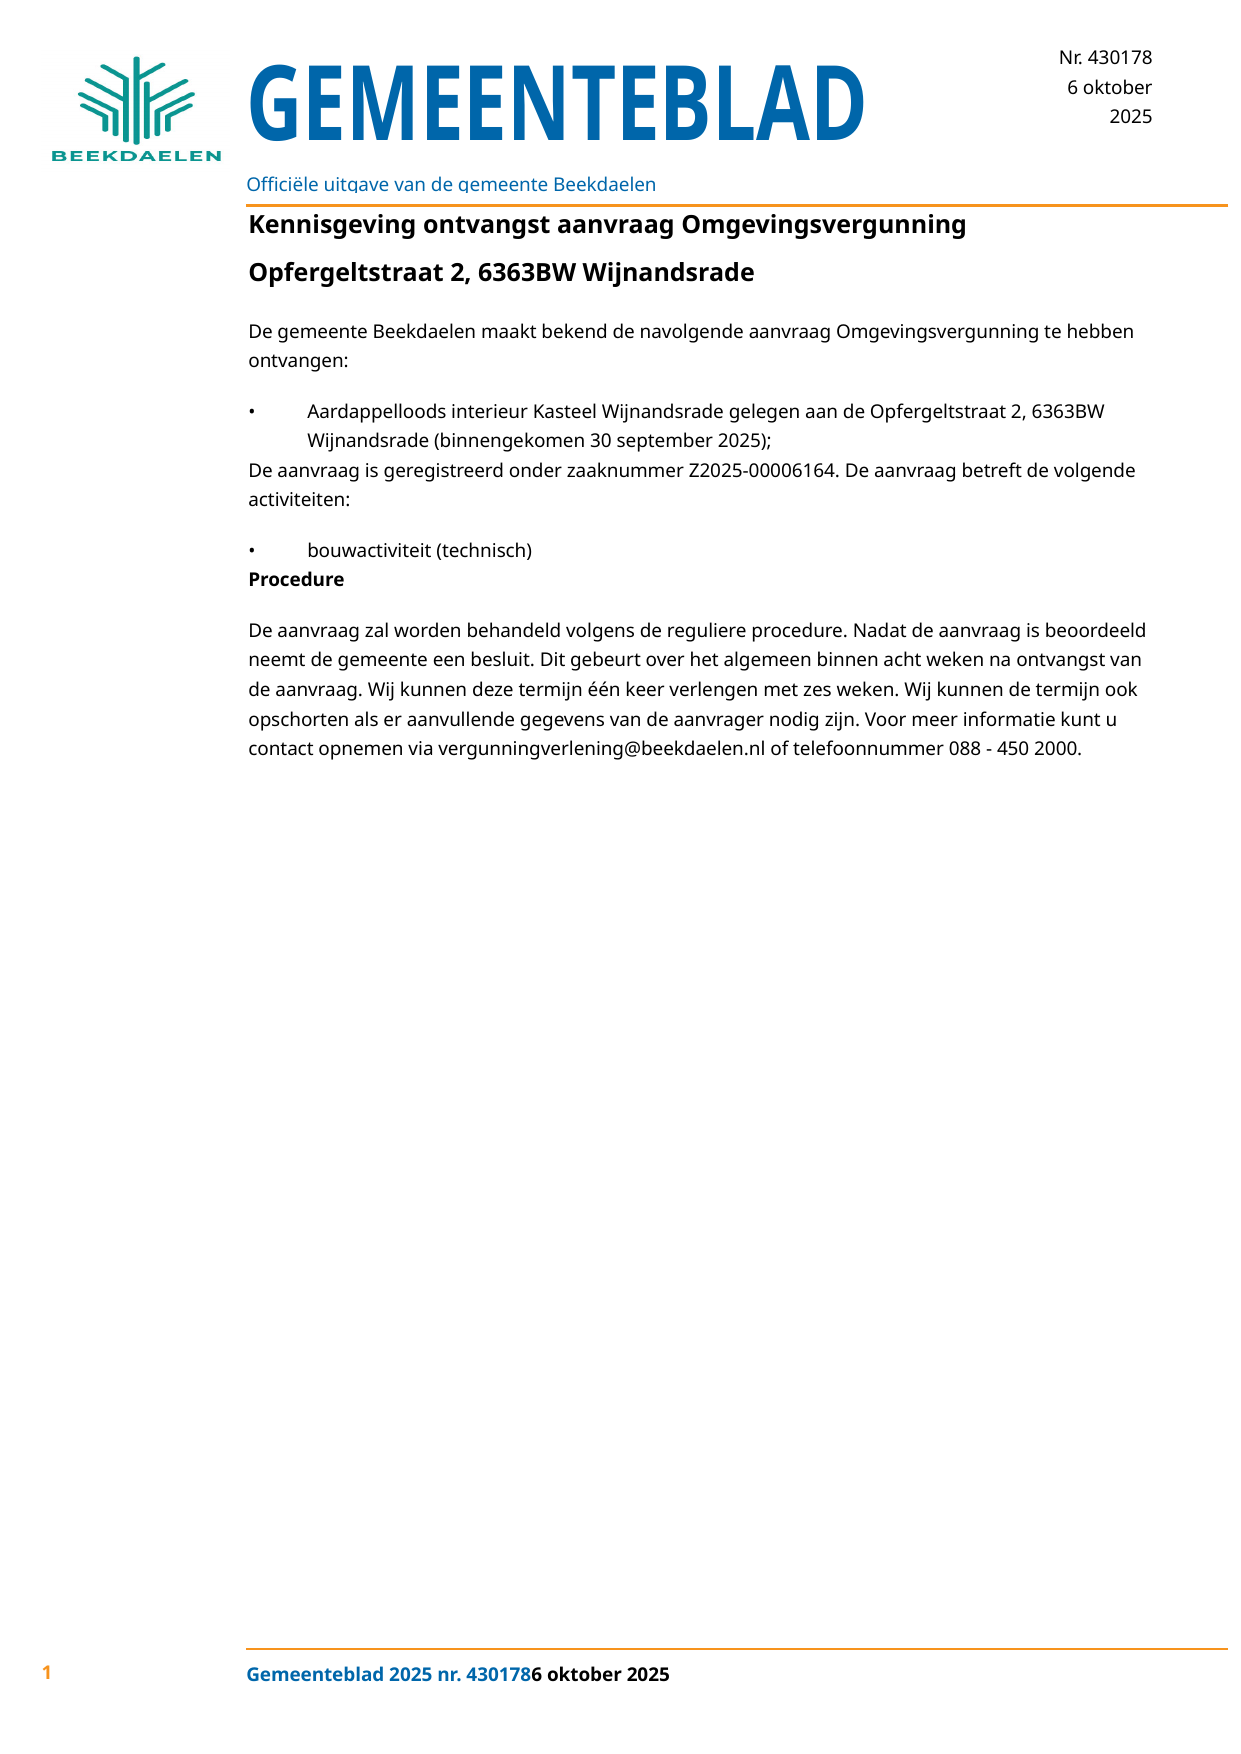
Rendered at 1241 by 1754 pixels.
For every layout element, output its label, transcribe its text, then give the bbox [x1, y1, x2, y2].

picture [41, 47, 231, 172]
list bouwactiviteit (technisch) [248, 537, 1152, 563]
text Kennisgeving ontvangst aanvraag Omgevingsvergunning Opfergeltstraat 2, 6363BW Wijnandsrade [248, 207, 1152, 288]
text De gemeente Beekdaelen maakt bekend de navolgende aanvraag Omgevingsvergunning te hebben ontvangen: [248, 318, 1152, 373]
text Procedure [248, 567, 1152, 592]
list Aardappelloods interieur Kasteel Wijnandsrade gelegen aan de Opfergeltstraat 2, 6363BW Wijnandsrade (binnengekomen 30 september 2025); [248, 398, 1152, 453]
text De aanvraag is geregistreerd onder zaaknummer Z2025-00006164. De aanvraag betreft de volgende activiteiten: [248, 457, 1152, 512]
text De aanvraag zal worden behandeld volgens de reguliere procedure. Nadat de aanvraag is beoordeeld neemt de gemeente een besluit. Dit gebeurt over het algemeen binnen acht weken na ontvangst van de aanvraag. Wij kunnen deze termijn één keer verlengen met zes weken. Wij kunnen de termijn ook opschorten als er aanvullende gegevens van de aanvrager nodig zijn. Voor meer informatie kunt u contact opnemen via vergunningverlening@beekdaelen.nl of telefoonnummer 088 - 450 2000. [248, 617, 1152, 761]
